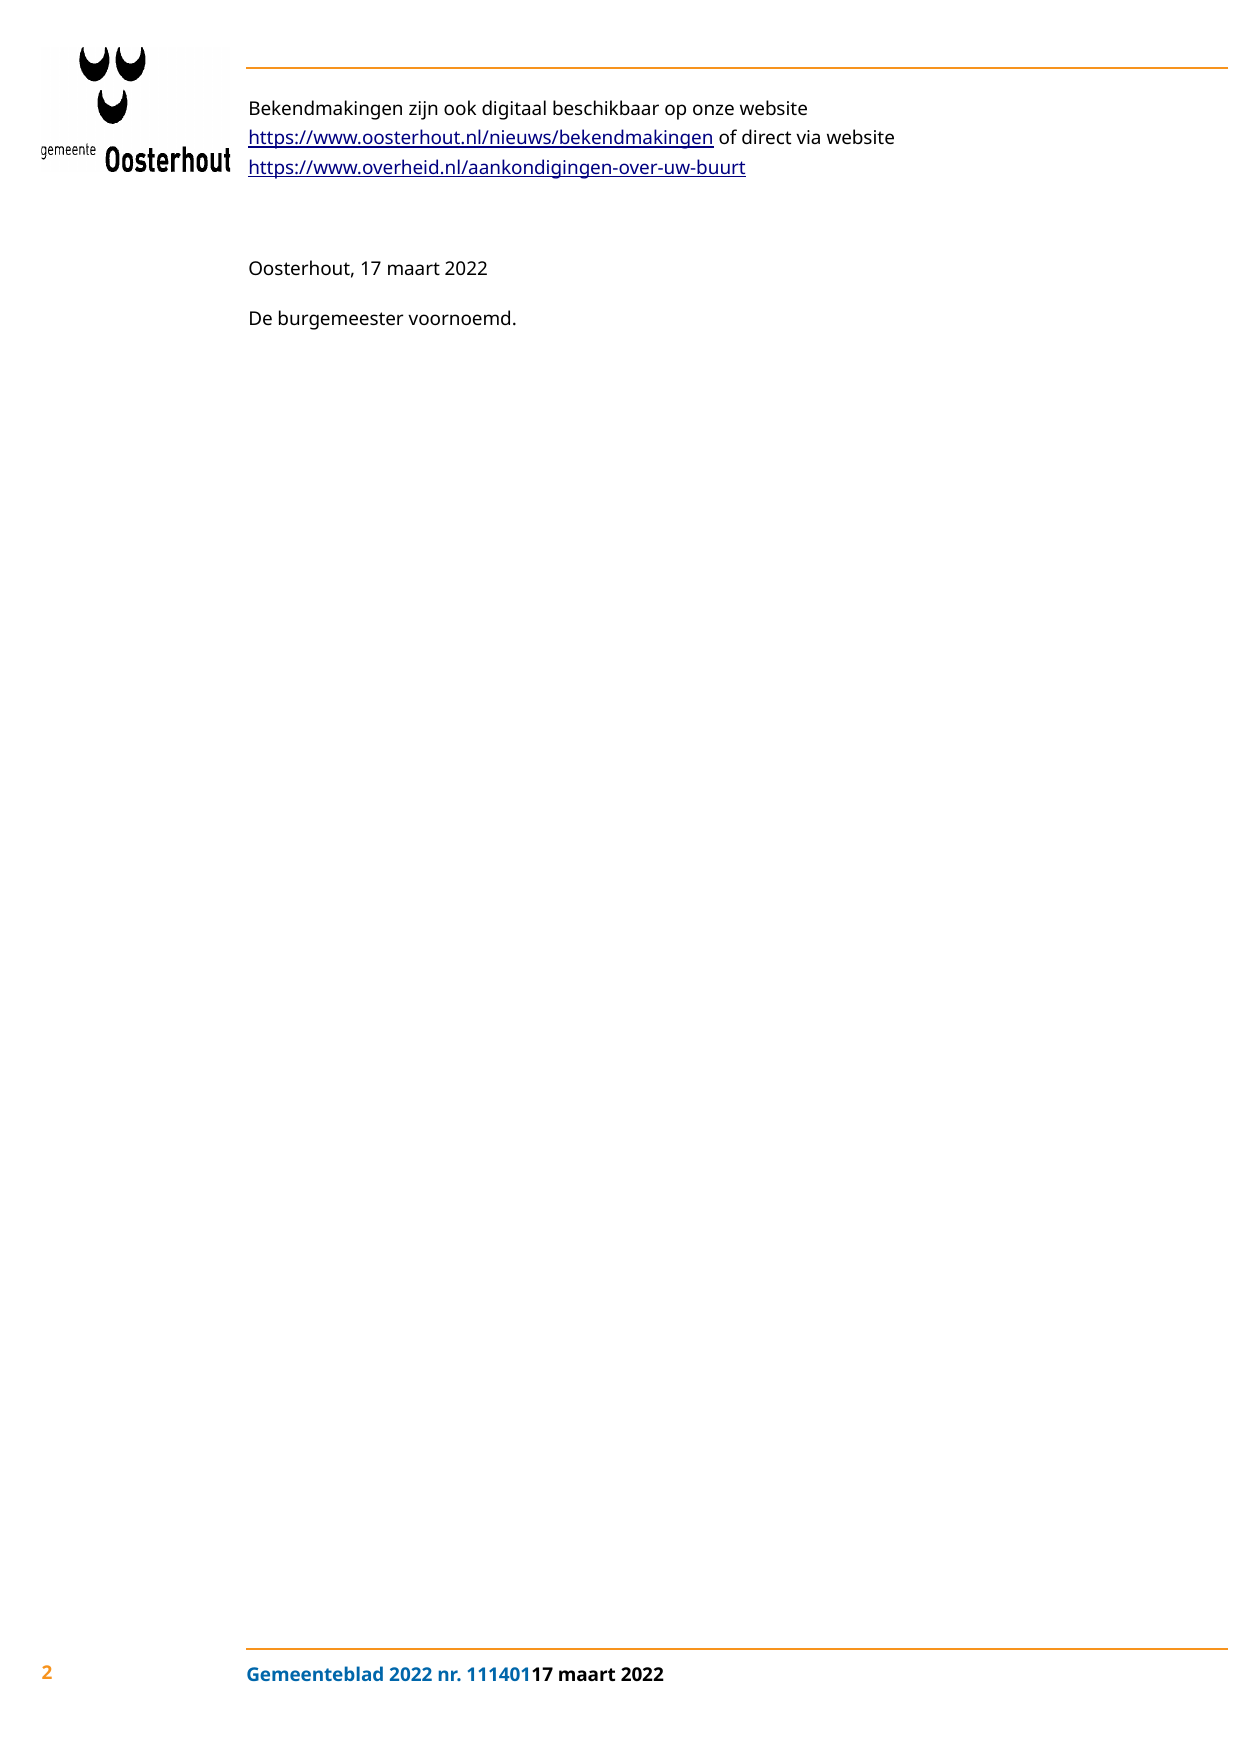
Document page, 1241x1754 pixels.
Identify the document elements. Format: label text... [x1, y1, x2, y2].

text Bekendmakingen zijn ook digitaal beschikbaar op onze website https://www.oosterhout.nl/nieuws/bekendmakingen of direct via website https://www.overheid.nl/aankondigingen-over-uw-buurt [248, 95, 1152, 180]
text Oosterhout, 17 maart 2022 [248, 255, 1152, 281]
text De burgemeester voornoemd. [248, 305, 1152, 331]
picture [41, 47, 231, 172]
